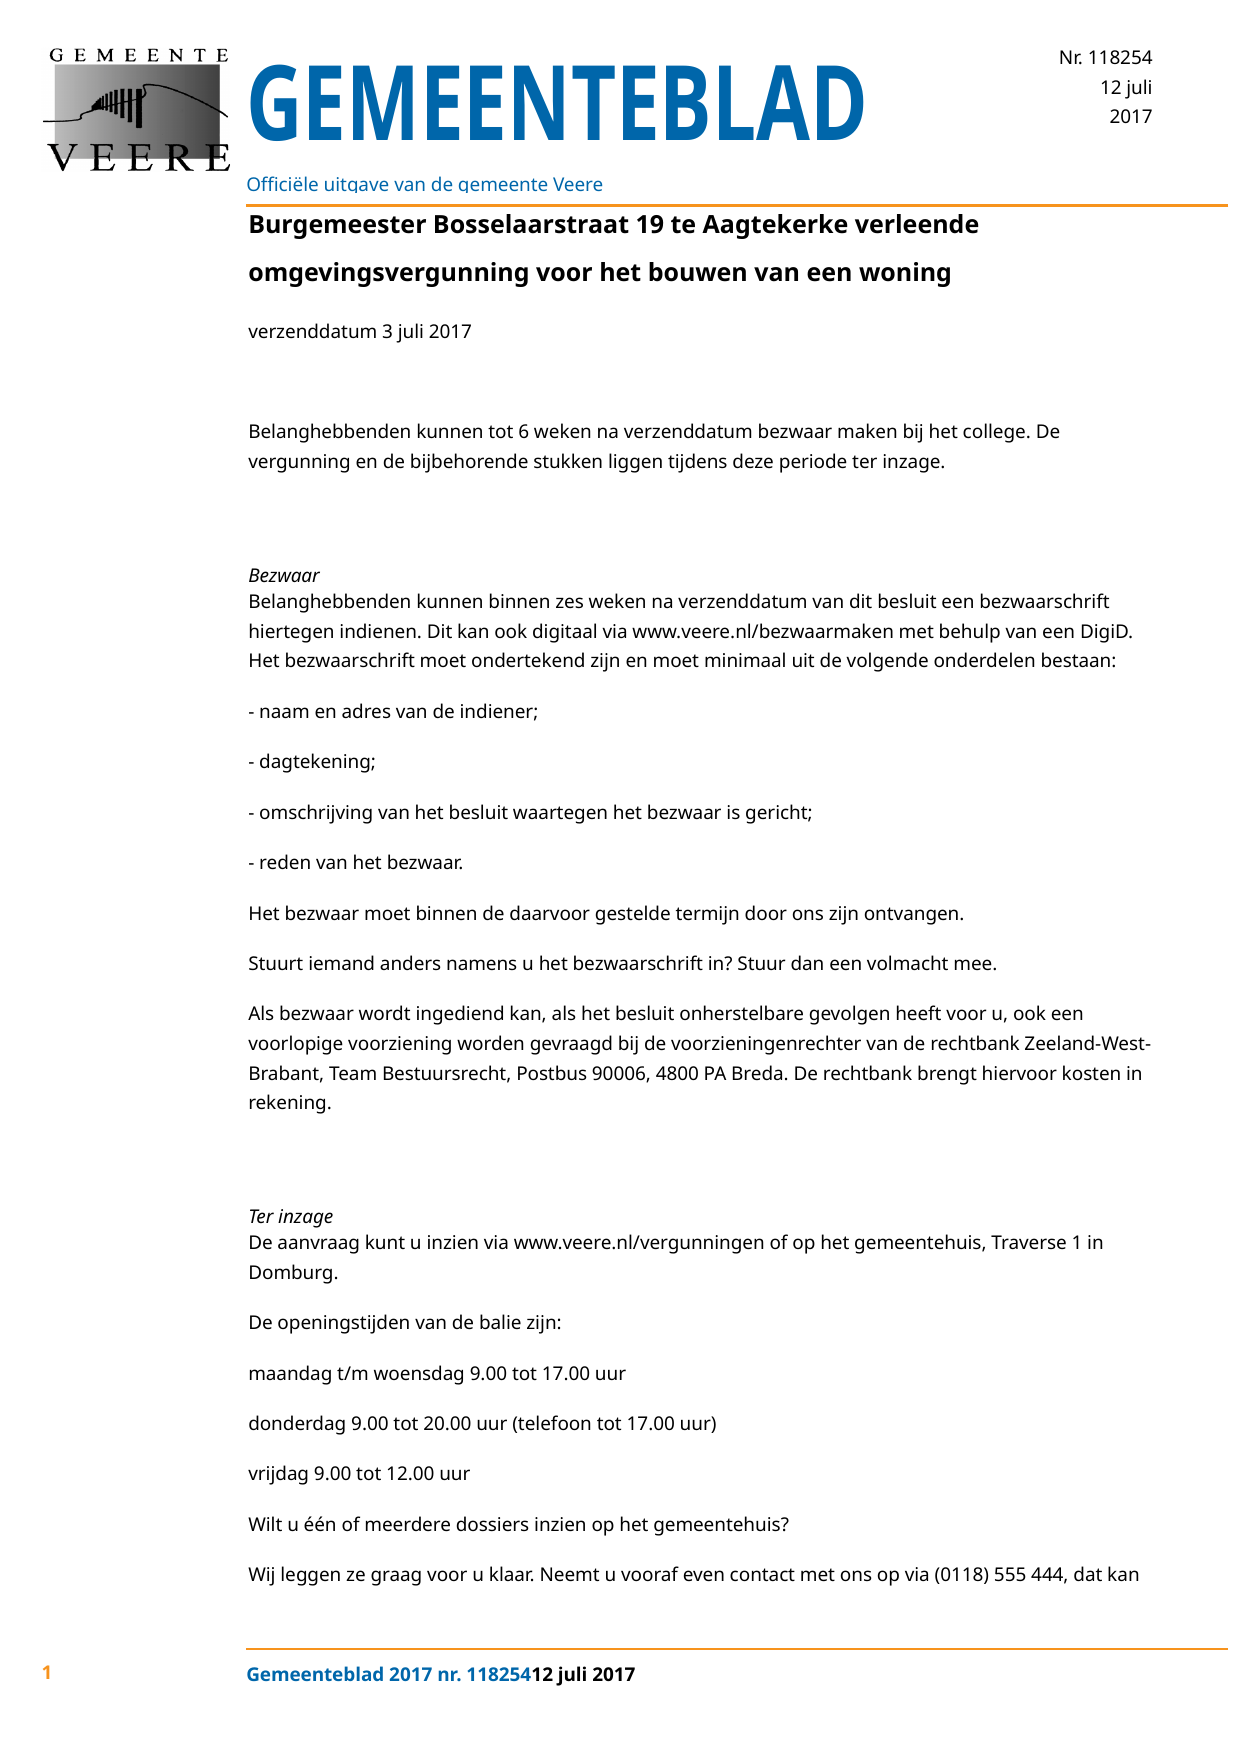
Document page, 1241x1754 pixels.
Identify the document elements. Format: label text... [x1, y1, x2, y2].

text Als bezwaar wordt ingediend kan, als het besluit onherstelbare gevolgen heeft voor u, ook een voorlopige voorziening worden gevraagd bij de voorzieningenrechter van de rechtbank Zeeland-West-Brabant, Team Bestuursrecht, Postbus 90006, 4800 PA Breda. De rechtbank brengt hiervoor kosten in rekening. [248, 1001, 1152, 1115]
text verzenddatum 3 juli 2017 [248, 318, 1152, 344]
text Ter inzage [248, 1204, 1152, 1229]
text Bezwaar [248, 563, 1152, 588]
text Het bezwaar moet binnen de daarvoor gestelde termijn door ons zijn ontvangen. [248, 900, 1152, 925]
text De aanvraag kunt u inzien via www.veere.nl/vergunningen of op het gemeentehuis, Traverse 1 in Domburg. [248, 1229, 1152, 1285]
text donderdag 9.00 tot 20.00 uur (telefoon tot 17.00 uur) [248, 1410, 1152, 1436]
picture [41, 47, 231, 172]
text De openingstijden van de balie zijn: [248, 1309, 1152, 1335]
text Belanghebbenden kunnen binnen zes weken na verzenddatum van dit besluit een bezwaarschrift hiertegen indienen. Dit kan ook digitaal via www.veere.nl/bezwaarmaken met behulp van een DigiD. Het bezwaarschrift moet ondertekend zijn en moet minimaal uit de volgende onderdelen bestaan: [248, 588, 1152, 673]
text - naam en adres van de indiener; [248, 698, 1152, 724]
text Wilt u één of meerdere dossiers inzien op het gemeentehuis? [248, 1511, 1152, 1537]
text - reden van het bezwaar. [248, 849, 1152, 875]
text Belanghebbenden kunnen tot 6 weken na verzenddatum bezwaar maken bij het college. De vergunning en de bijbehorende stukken liggen tijdens deze periode ter inzage. [248, 419, 1152, 474]
text Burgemeester Bosselaarstraat 19 te Aagtekerke verleende omgevingsvergunning voor het bouwen van een woning [248, 207, 1152, 288]
text vrijdag 9.00 tot 12.00 uur [248, 1461, 1152, 1486]
text - omschrijving van het besluit waartegen het bezwaar is gericht; [248, 799, 1152, 824]
text - dagtekening; [248, 748, 1152, 774]
text maandag t/m woensdag 9.00 tot 17.00 uur [248, 1360, 1152, 1386]
text Stuurt iemand anders namens u het bezwaarschrift in? Stuur dan een volmacht mee. [248, 950, 1152, 976]
text Wij leggen ze graag voor u klaar. Neemt u vooraf even contact met ons op via (0118) 555 444, dat kan [248, 1561, 1152, 1587]
